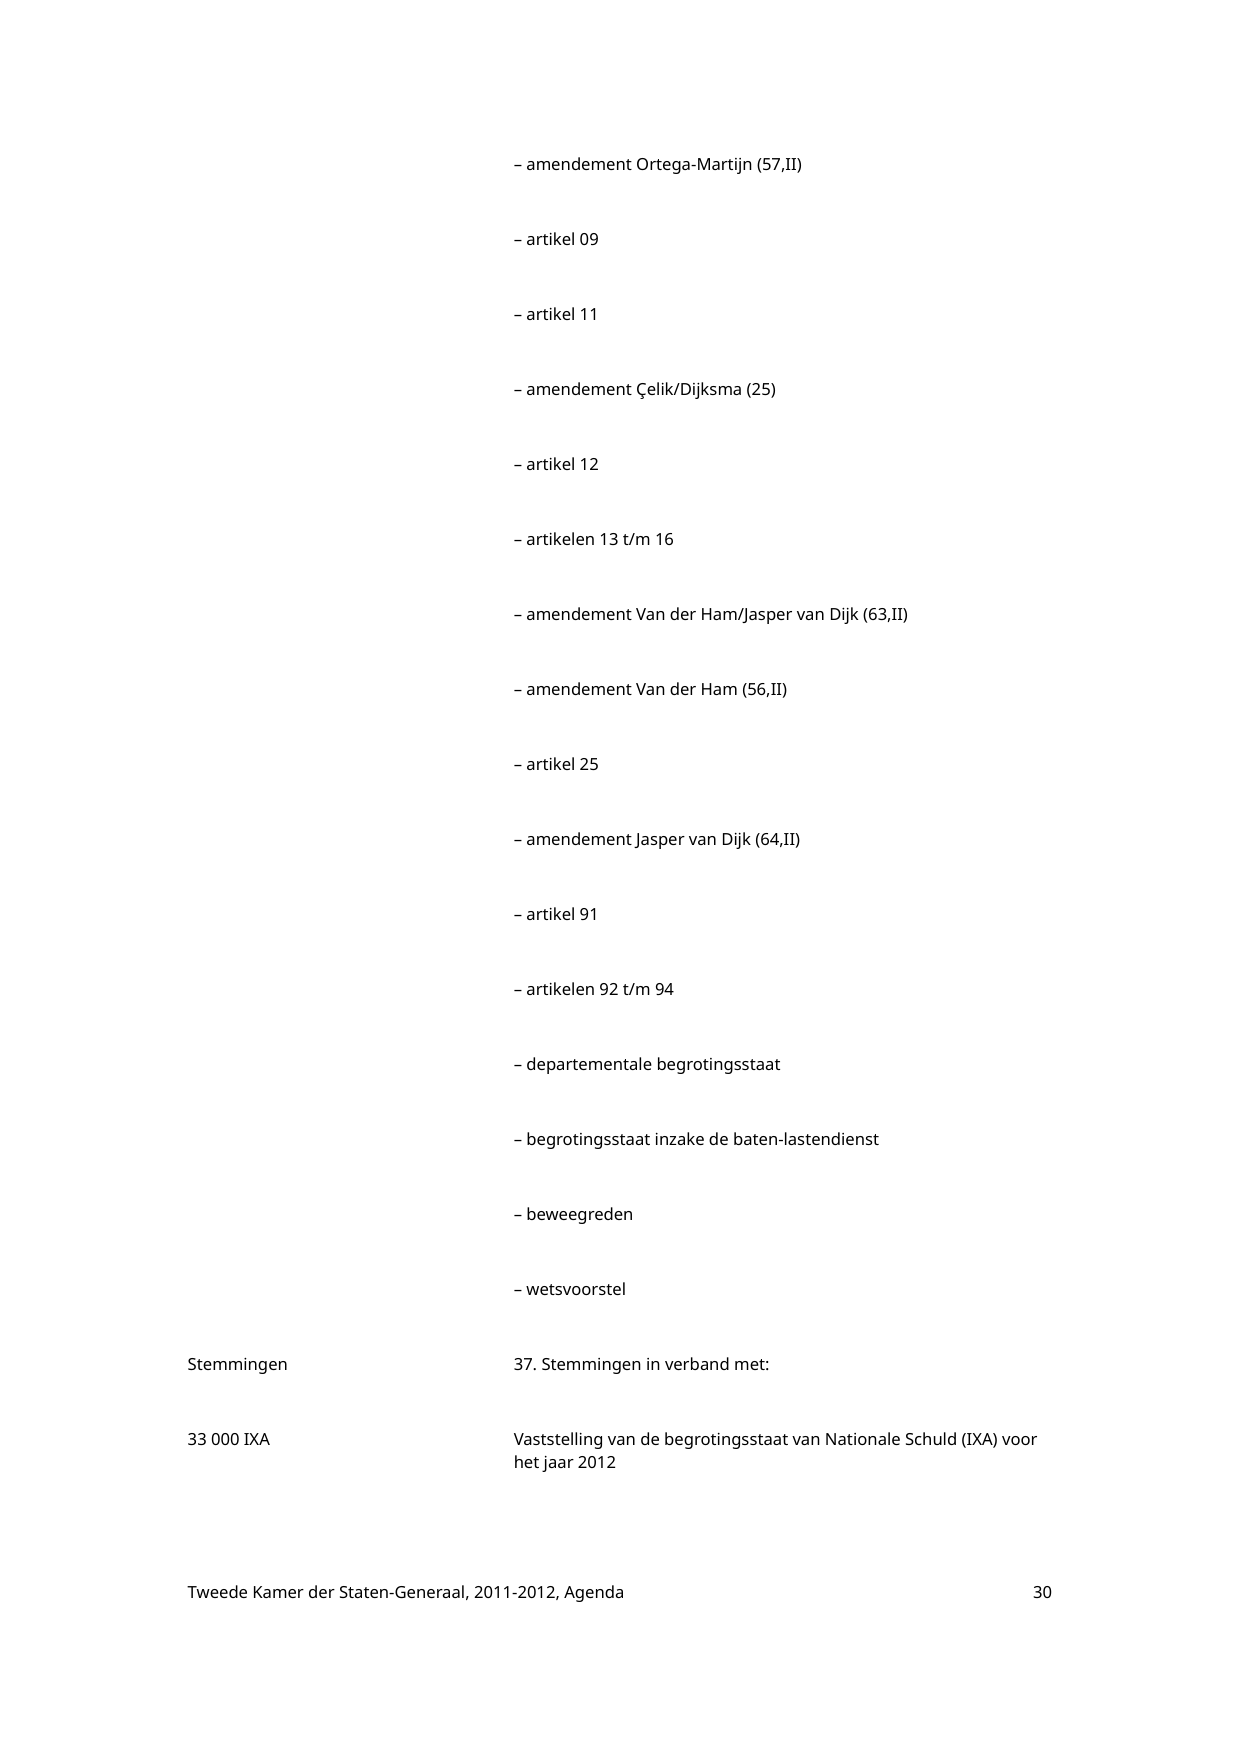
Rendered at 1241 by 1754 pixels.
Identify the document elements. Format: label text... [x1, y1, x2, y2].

table_cell [490, 975, 510, 1050]
table_cell [188, 1275, 490, 1350]
table_cell [490, 450, 510, 525]
table_cell – artikel 91 [510, 900, 1053, 975]
table_cell – amendement Jasper van Dijk (64,II) [510, 825, 1053, 900]
table_cell [490, 375, 510, 450]
table_cell – artikel 09 [510, 225, 1053, 300]
table_cell [188, 600, 490, 675]
table_cell [490, 1425, 510, 1506]
table_cell [188, 825, 490, 900]
table_cell [188, 750, 490, 825]
table_cell – amendement Ortega-Martijn (57,II) [510, 150, 1053, 225]
table_cell [490, 1050, 510, 1125]
table_cell [188, 1050, 490, 1125]
table_cell [188, 225, 490, 300]
table_cell [490, 825, 510, 900]
table_cell – artikelen 92 t/m 94 [510, 975, 1053, 1050]
table_cell [490, 225, 510, 300]
table_cell [490, 525, 510, 600]
table_cell – departementale begrotingsstaat [510, 1050, 1053, 1125]
table_cell – wetsvoorstel [510, 1275, 1053, 1350]
table_cell [490, 150, 510, 225]
table_cell [188, 675, 490, 750]
table_cell – artikel 25 [510, 750, 1053, 825]
table_cell [188, 1200, 490, 1275]
table_cell [490, 300, 510, 375]
table_cell [188, 1125, 490, 1200]
table_cell [490, 1275, 510, 1350]
table_cell Stemmingen [188, 1350, 490, 1425]
table_cell – artikel 12 [510, 450, 1053, 525]
table_cell [188, 450, 490, 525]
table_cell [188, 150, 490, 225]
table_cell – amendement Van der Ham (56,II) [510, 675, 1053, 750]
table_cell – artikel 11 [510, 300, 1053, 375]
table_cell [490, 900, 510, 975]
table_cell 33 000 IXA [188, 1425, 490, 1506]
table_cell [490, 1350, 510, 1425]
table_cell [490, 675, 510, 750]
table_cell [188, 375, 490, 450]
table_cell Vaststelling van de begrotingsstaat van Nationale Schuld (IXA) voor het jaar 2012 [510, 1425, 1053, 1506]
table_cell – amendement Van der Ham/Jasper van Dijk (63,II) [510, 600, 1053, 675]
table_cell [188, 525, 490, 600]
table_cell [490, 600, 510, 675]
table_cell – beweegreden [510, 1200, 1053, 1275]
table_cell 37. Stemmingen in verband met: [510, 1350, 1053, 1425]
table_cell [188, 900, 490, 975]
table_cell [188, 300, 490, 375]
table_cell [490, 750, 510, 825]
table_cell [490, 1125, 510, 1200]
table_cell – amendement Çelik/Dijksma (25) [510, 375, 1053, 450]
table_cell [188, 975, 490, 1050]
table_cell – begrotingsstaat inzake de baten-lastendienst [510, 1125, 1053, 1200]
table_cell [490, 1200, 510, 1275]
table_cell – artikelen 13 t/m 16 [510, 525, 1053, 600]
